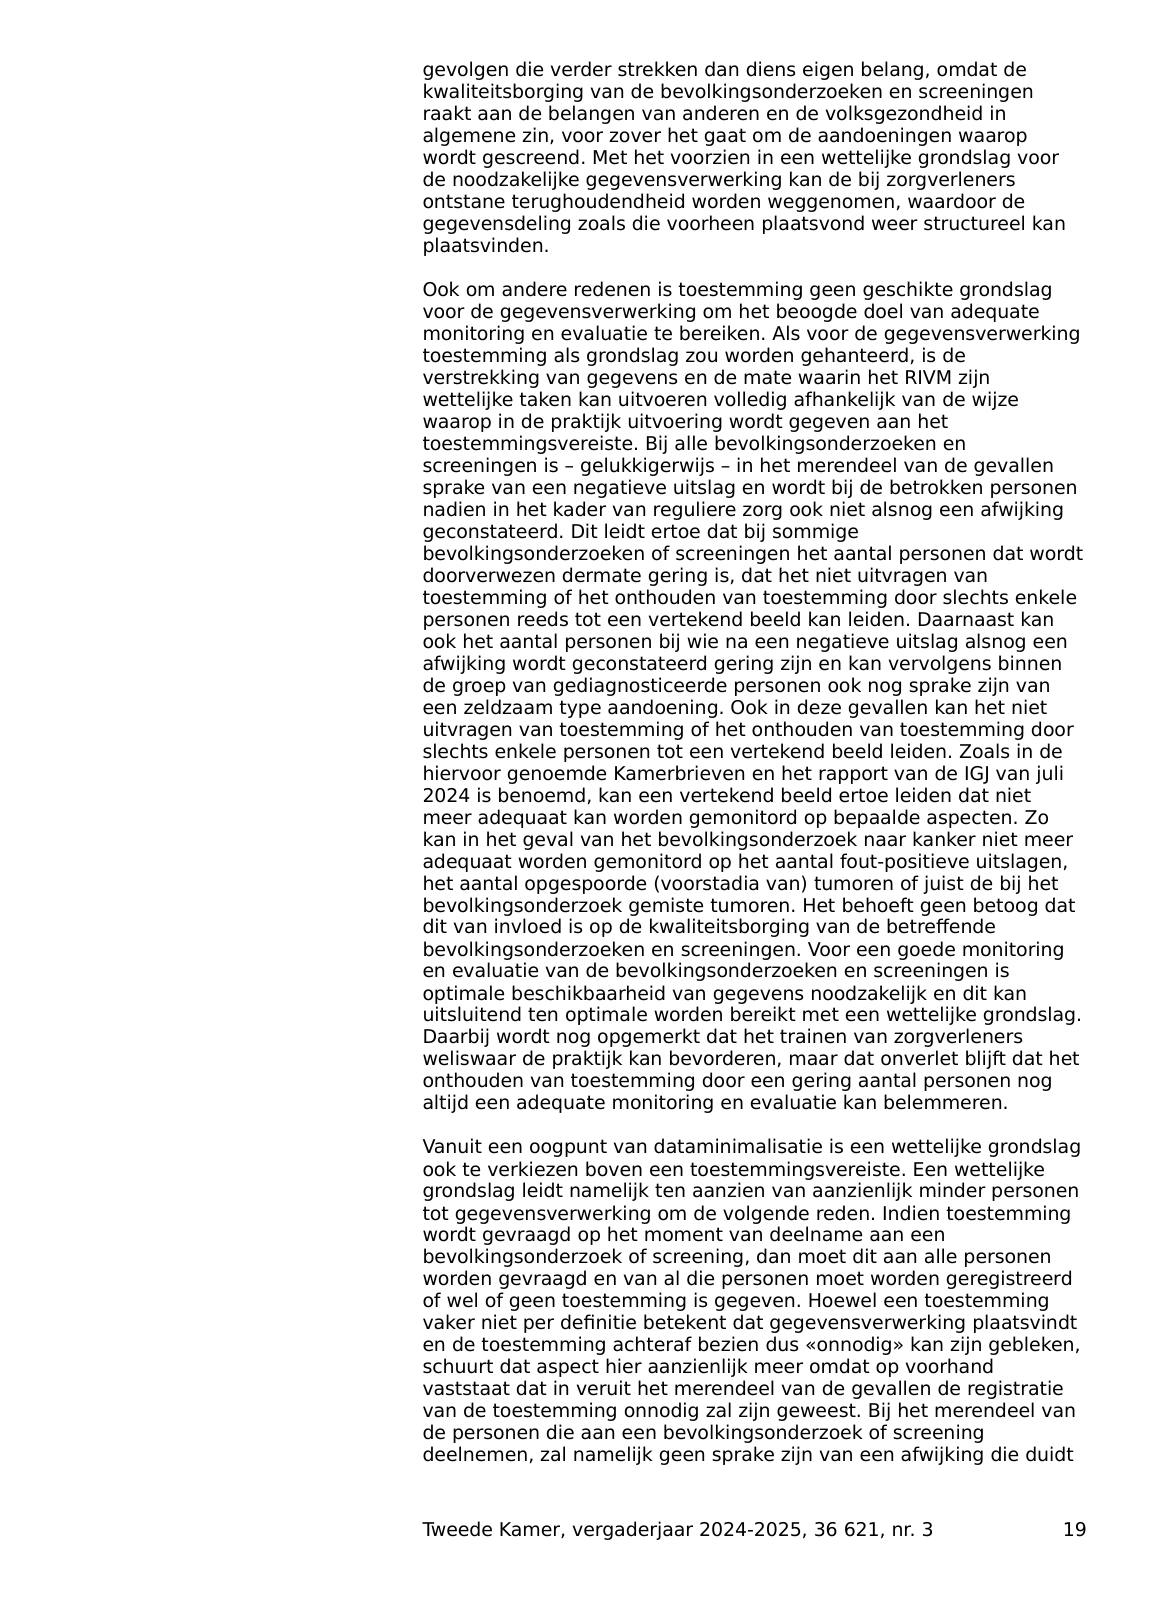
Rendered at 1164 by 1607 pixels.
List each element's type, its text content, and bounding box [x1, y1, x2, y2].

text Vanuit een oogpunt van dataminimalisatie is een wettelijke grondslag ook te verkiezen boven een toestemmingsvereiste. Een wettelijke grondslag leidt namelijk ten aanzien van aanzienlijk minder personen tot gegevensverwerking om de volgende reden. Indien toestemming wordt gevraagd op het moment van deelname aan een bevolkingsonderzoek of screening, dan moet dit aan alle personen worden gevraagd en van al die personen moet worden geregistreerd of wel of geen toestemming is gegeven. Hoewel een toestemming vaker niet per definitie betekent dat gegevensverwerking plaatsvindt en de toestemming achteraf bezien dus «onnodig» kan zijn gebleken, schuurt dat aspect hier aanzienlijk meer omdat op voorhand vaststaat dat in veruit het merendeel van de gevallen de registratie van de toestemming onnodig zal zijn geweest. Bij het merendeel van de personen die aan een bevolkingsonderzoek of screening deelnemen, zal namelijk geen sprake zijn van een afwijking die duidt [422, 1136, 1087, 1466]
text Ook om andere redenen is toestemming geen geschikte grondslag voor de gegevensverwerking om het beoogde doel van adequate monitoring en evaluatie te bereiken. Als voor de gegevensverwerking toestemming als grondslag zou worden gehanteerd, is de verstrekking van gegevens en de mate waarin het RIVM zijn wettelijke taken kan uitvoeren volledig afhankelijk van de wijze waarop in de praktijk uitvoering wordt gegeven aan het toestemmingsvereiste. Bij alle bevolkingsonderzoeken en screeningen is – gelukkigerwijs – in het merendeel van de gevallen sprake van een negatieve uitslag en wordt bij de betrokken personen nadien in het kader van reguliere zorg ook niet alsnog een afwijking geconstateerd. Dit leidt ertoe dat bij sommige bevolkingsonderzoeken of screeningen het aantal personen dat wordt doorverwezen dermate gering is, dat het niet uitvragen van toestemming of het onthouden van toestemming door slechts enkele personen reeds tot een vertekend beeld kan leiden. Daarnaast kan ook het aantal personen bij wie na een negatieve uitslag alsnog een afwijking wordt geconstateerd gering zijn en kan vervolgens binnen de groep van gediagnosticeerde personen ook nog sprake zijn van een zeldzaam type aandoening. Ook in deze gevallen kan het niet uitvragen van toestemming of het onthouden van toestemming door slechts enkele personen tot een vertekend beeld leiden. Zoals in de hiervoor genoemde Kamerbrieven en het rapport van de IGJ van juli 2024 is benoemd, kan een vertekend beeld ertoe leiden dat niet meer adequaat kan worden gemonitord op bepaalde aspecten. Zo kan in het geval van het bevolkingsonderzoek naar kanker niet meer adequaat worden gemonitord op het aantal fout-positieve uitslagen, het aantal opgespoorde (voorstadia van) tumoren of juist de bij het bevolkingsonderzoek gemiste tumoren. Het behoeft geen betoog dat dit van invloed is op de kwaliteitsborging van de betreffende bevolkingsonderzoeken en screeningen. Voor een goede monitoring en evaluatie van de bevolkingsonderzoeken en screeningen is optimale beschikbaarheid van gegevens noodzakelijk en dit kan uitsluitend ten optimale worden bereikt met een wettelijke grondslag. Daarbij wordt nog opgemerkt dat het trainen van zorgverleners weliswaar de praktijk kan bevorderen, maar dat onverlet blijft dat het onthouden van toestemming door een gering aantal personen nog altijd een adequate monitoring en evaluatie kan belemmeren. [422, 279, 1087, 1114]
text gevolgen die verder strekken dan diens eigen belang, omdat de kwaliteitsborging van de bevolkingsonderzoeken en screeningen raakt aan de belangen van anderen en de volksgezondheid in algemene zin, voor zover het gaat om de aandoeningen waarop wordt gescreend. Met het voorzien in een wettelijke grondslag voor de noodzakelijke gegevensverwerking kan de bij zorgverleners ontstane terughoudendheid worden weggenomen, waardoor de gegevensdeling zoals die voorheen plaatsvond weer structureel kan plaatsvinden. [422, 59, 1087, 257]
